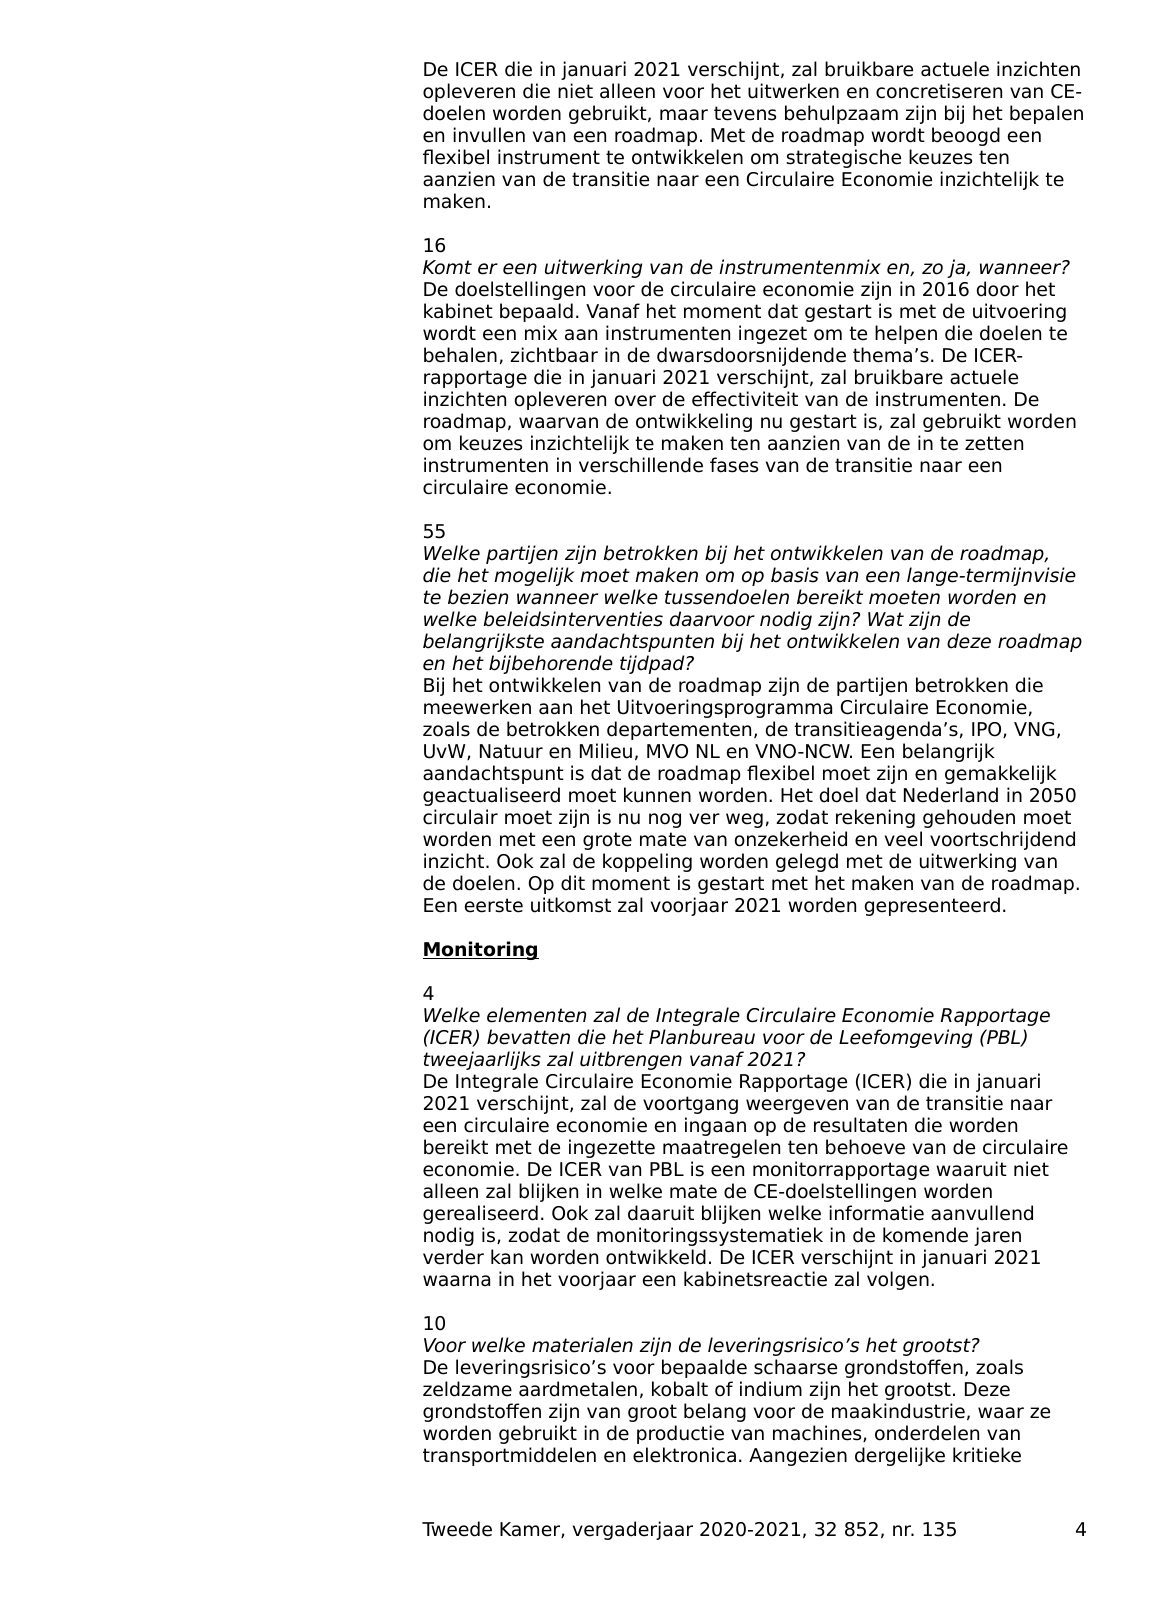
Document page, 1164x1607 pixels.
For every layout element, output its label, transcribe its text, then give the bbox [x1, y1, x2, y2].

text Welke elementen zal de Integrale Circulaire Economie Rapportage (ICER) bevatten die het Planbureau voor de Leefomgeving (PBL) tweejaarlijks zal uitbrengen vanaf 2021? [422, 1005, 1087, 1071]
text De doelstellingen voor de circulaire economie zijn in 2016 door het kabinet bepaald. Vanaf het moment dat gestart is met de uitvoering wordt een mix aan instrumenten ingezet om te helpen die doelen te behalen, zichtbaar in de dwarsdoorsnijdende thema’s. De ICER-rapportage die in januari 2021 verschijnt, zal bruikbare actuele inzichten opleveren over de effectiviteit van de instrumenten. De roadmap, waarvan de ontwikkeling nu gestart is, zal gebruikt worden om keuzes inzichtelijk te maken ten aanzien van de in te zetten instrumenten in verschillende fases van de transitie naar een circulaire economie. [422, 279, 1087, 499]
text De leveringsrisico’s voor bepaalde schaarse grondstoffen, zoals zeldzame aardmetalen, kobalt of indium zijn het grootst. Deze grondstoffen zijn van groot belang voor de maakindustrie, waar ze worden gebruikt in de productie van machines, onderdelen van transportmiddelen en elektronica. Aangezien dergelijke kritieke [422, 1357, 1087, 1467]
text 16 [422, 235, 1087, 257]
text Welke partijen zijn betrokken bij het ontwikkelen van de roadmap, die het mogelijk moet maken om op basis van een lange-termijnvisie te bezien wanneer welke tussendoelen bereikt moeten worden en welke beleidsinterventies daarvoor nodig zijn? Wat zijn de belangrijkste aandachtspunten bij het ontwikkelen van deze roadmap en het bijbehorende tijdpad? [422, 543, 1087, 675]
text De Integrale Circulaire Economie Rapportage (ICER) die in januari 2021 verschijnt, zal de voortgang weergeven van de transitie naar een circulaire economie en ingaan op de resultaten die worden bereikt met de ingezette maatregelen ten behoeve van de circulaire economie. De ICER van PBL is een monitorrapportage waaruit niet alleen zal blijken in welke mate de CE-doelstellingen worden gerealiseerd. Ook zal daaruit blijken welke informatie aanvullend nodig is, zodat de monitoringssystematiek in de komende jaren verder kan worden ontwikkeld. De ICER verschijnt in januari 2021 waarna in het voorjaar een kabinetsreactie zal volgen. [422, 1071, 1087, 1291]
text De ICER die in januari 2021 verschijnt, zal bruikbare actuele inzichten opleveren die niet alleen voor het uitwerken en concretiseren van CE-doelen worden gebruikt, maar tevens behulpzaam zijn bij het bepalen en invullen van een roadmap. Met de roadmap wordt beoogd een flexibel instrument te ontwikkelen om strategische keuzes ten aanzien van de transitie naar een Circulaire Economie inzichtelijk te maken. [422, 59, 1087, 213]
text Komt er een uitwerking van de instrumentenmix en, zo ja, wanneer? [422, 257, 1087, 279]
text Voor welke materialen zijn de leveringsrisico’s het grootst? [422, 1335, 1087, 1357]
text Bij het ontwikkelen van de roadmap zijn de partijen betrokken die meewerken aan het Uitvoeringsprogramma Circulaire Economie, zoals de betrokken departementen, de transitieagenda’s, IPO, VNG, UvW, Natuur en Milieu, MVO NL en VNO-NCW. Een belangrijk aandachtspunt is dat de roadmap flexibel moet zijn en gemakkelijk geactualiseerd moet kunnen worden. Het doel dat Nederland in 2050 circulair moet zijn is nu nog ver weg, zodat rekening gehouden moet worden met een grote mate van onzekerheid en veel voortschrijdend inzicht. Ook zal de koppeling worden gelegd met de uitwerking van de doelen. Op dit moment is gestart met het maken van de roadmap. Een eerste uitkomst zal voorjaar 2021 worden gepresenteerd. [422, 675, 1087, 917]
subtitle Monitoring [422, 939, 1087, 961]
text 4 [422, 983, 1087, 1005]
text 55 [422, 521, 1087, 543]
text 10 [422, 1313, 1087, 1335]
